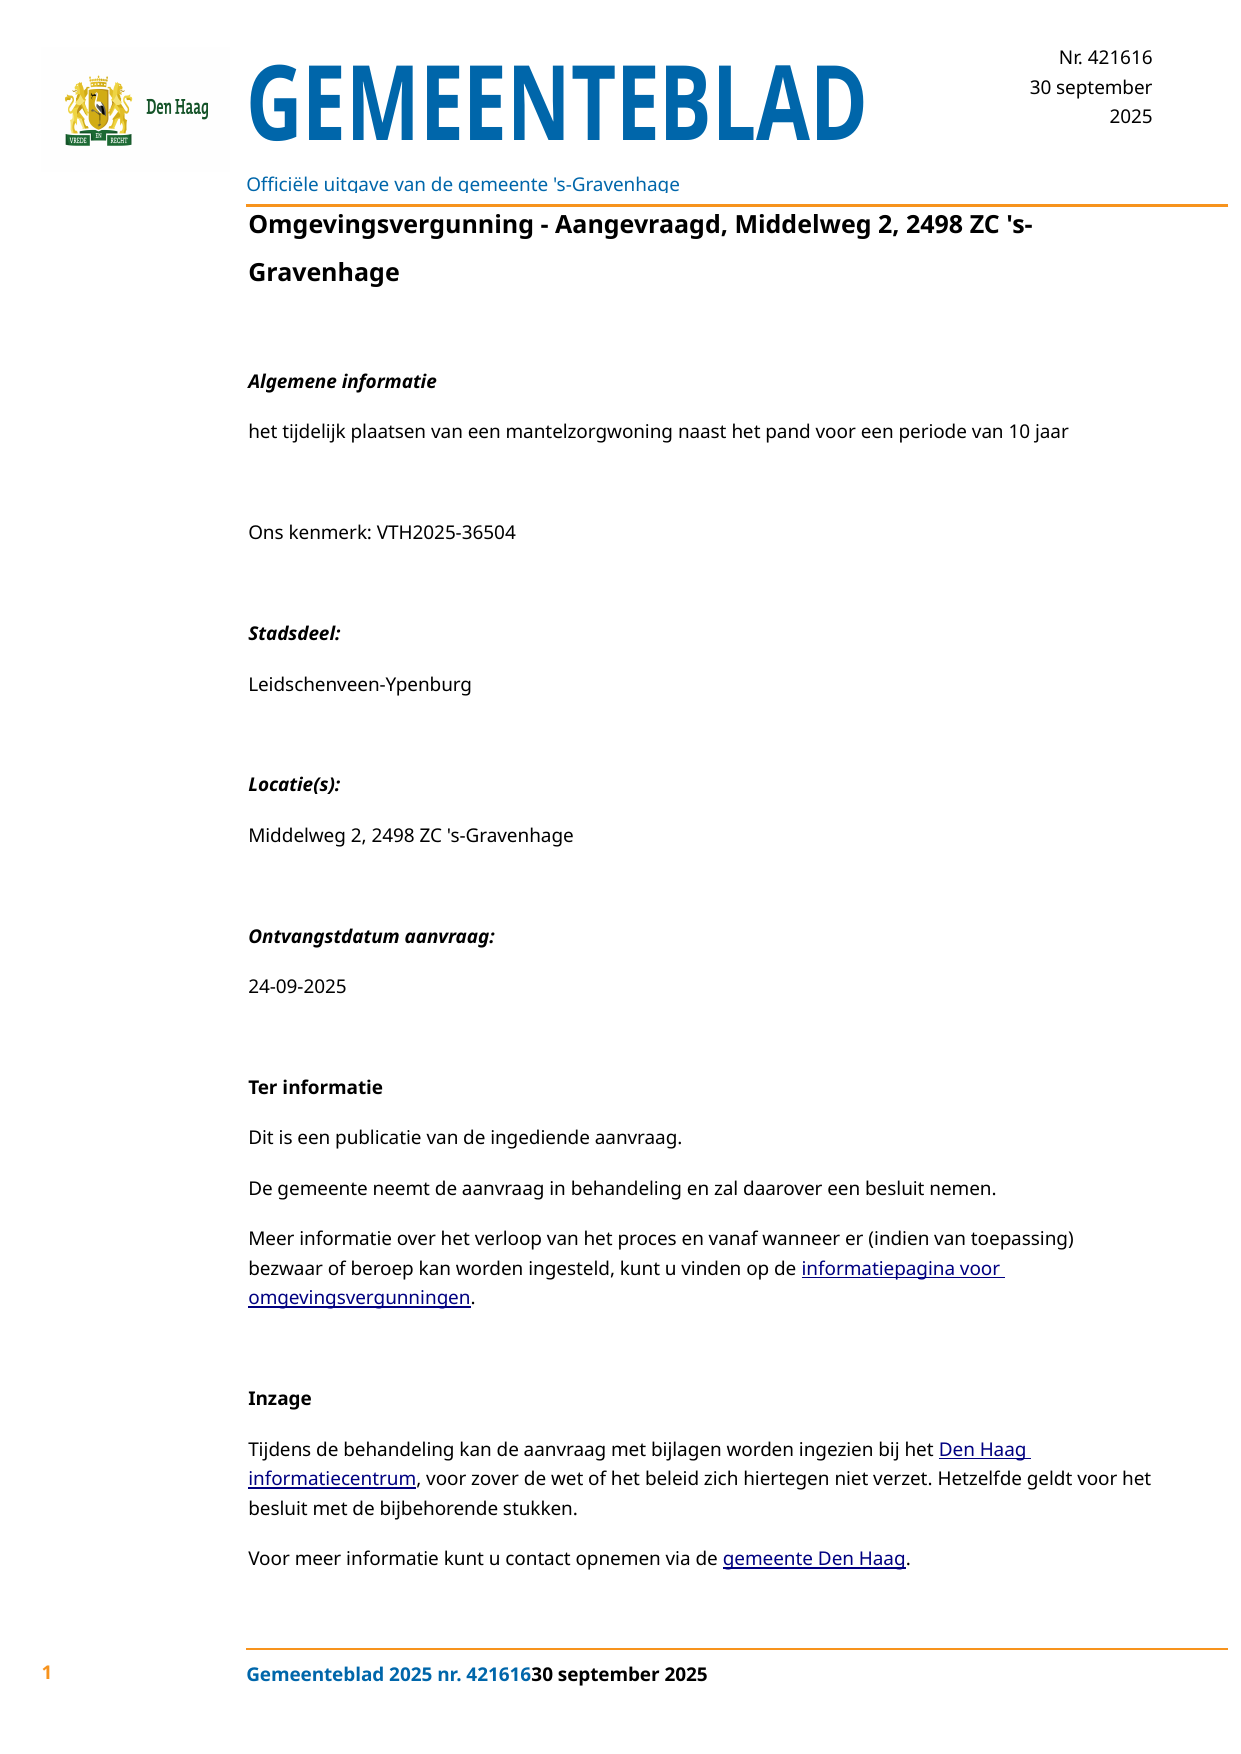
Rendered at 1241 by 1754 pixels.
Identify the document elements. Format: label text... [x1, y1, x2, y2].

text Ons kenmerk: VTH2025-36504 [248, 519, 1152, 545]
text Dit is een publicatie van de ingediende aanvraag. [248, 1124, 1152, 1150]
text De gemeente neemt de aanvraag in behandeling en zal daarover een besluit nemen. [248, 1175, 1152, 1201]
text Tijdens de behandeling kan de aanvraag met bijlagen worden ingezien bij het Den Haag informatiecentrum, voor zover de wet of het beleid zich hiertegen niet verzet. Hetzelfde geldt voor het besluit met de bijbehorende stukken. [248, 1436, 1152, 1521]
text Omgevingsvergunning - Aangevraagd, Middelweg 2, 2498 ZC 's-Gravenhage [248, 207, 1152, 288]
text Ter informatie [248, 1074, 1152, 1100]
text Locatie(s): [248, 772, 1152, 797]
text Middelweg 2, 2498 ZC 's-Gravenhage [248, 822, 1152, 848]
text het tijdelijk plaatsen van een mantelzorgwoning naast het pand voor een periode van 10 jaar [248, 419, 1152, 444]
text Stadsdeel: [248, 620, 1152, 646]
text Meer informatie over het verloop van het proces en vanaf wanneer er (indien van toepassing) bezwaar of beroep kan worden ingesteld, kunt u vinden op de informatiepagina voor omgevingsvergunningen. [248, 1225, 1152, 1310]
text Inzage [248, 1385, 1152, 1411]
text Ontvangstdatum aanvraag: [248, 923, 1152, 949]
text 24-09-2025 [248, 973, 1152, 999]
picture [41, 47, 231, 172]
text Leidschenveen-Ypenburg [248, 671, 1152, 697]
text Voor meer informatie kunt u contact opnemen via de gemeente Den Haag. [248, 1545, 1152, 1571]
text Algemene informatie [248, 368, 1152, 394]
